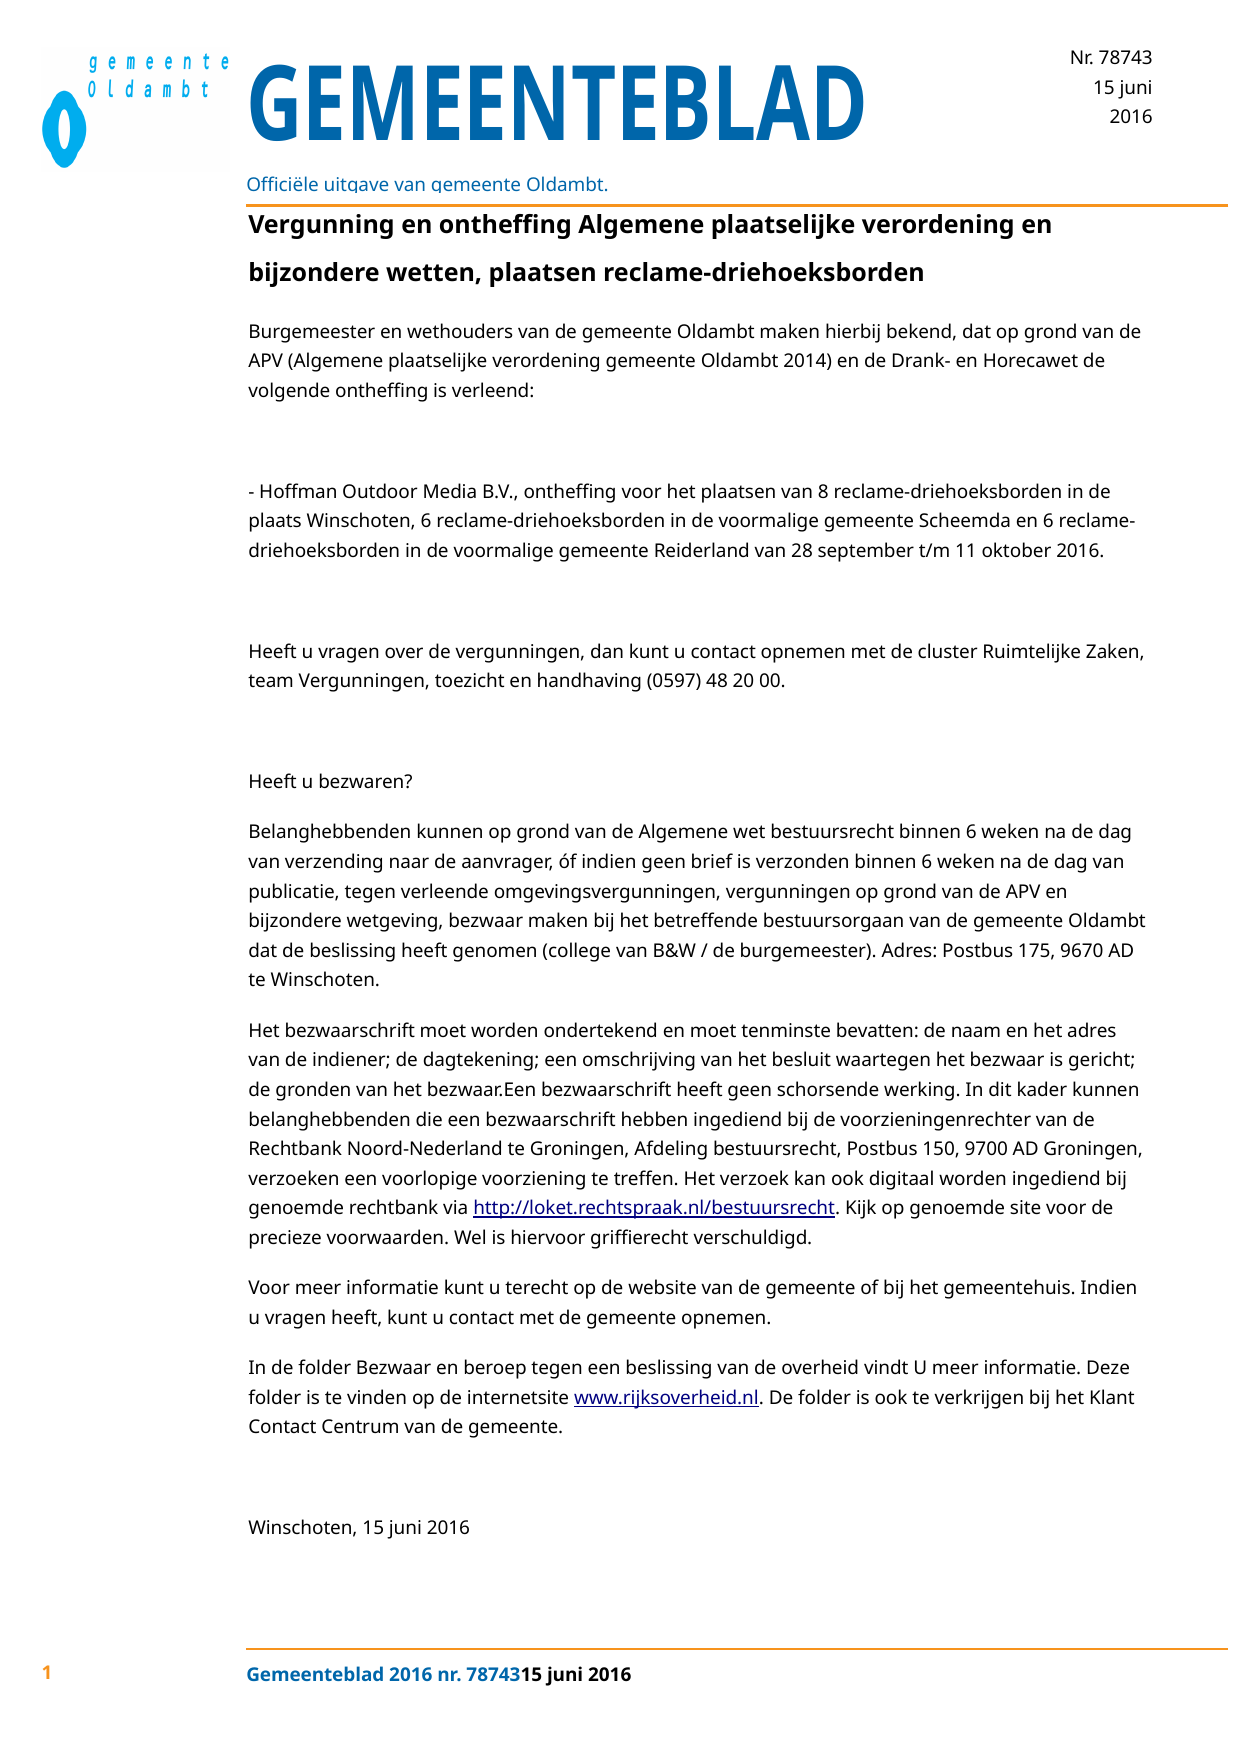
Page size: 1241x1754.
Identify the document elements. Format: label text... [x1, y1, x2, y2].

picture [41, 47, 231, 172]
text In de folder Bezwaar en beroep tegen een beslissing van de overheid vindt U meer informatie. Deze folder is te vinden op de internetsite www.rijksoverheid.nl. De folder is ook te verkrijgen bij het Klant Contact Centrum van de gemeente. [248, 1354, 1152, 1439]
text - Hoffman Outdoor Media B.V., ontheffing voor het plaatsen van 8 reclame-driehoeksborden in de plaats Winschoten, 6 reclame-driehoeksborden in de voormalige gemeente Scheemda en 6 reclame-driehoeksborden in de voormalige gemeente Reiderland van 28 september t/m 11 oktober 2016. [248, 478, 1152, 563]
text Belanghebbenden kunnen op grond van de Algemene wet bestuursrecht binnen 6 weken na de dag van verzending naar de aanvrager, óf indien geen brief is verzonden binnen 6 weken na de dag van publicatie, tegen verleende omgevingsvergunningen, vergunningen op grond van de APV en bijzondere wetgeving, bezwaar maken bij het betreffende bestuursorgaan van de gemeente Oldambt dat de beslissing heeft genomen (college van B&W / de burgemeester). Adres: Postbus 175, 9670 AD te Winschoten. [248, 819, 1152, 992]
text Heeft u vragen over de vergunningen, dan kunt u contact opnemen met de cluster Ruimtelijke Zaken, team Vergunningen, toezicht en handhaving (0597) 48 20 00. [248, 638, 1152, 693]
text Voor meer informatie kunt u terecht op de website van de gemeente of bij het gemeentehuis. Indien u vragen heeft, kunt u contact met de gemeente opnemen. [248, 1274, 1152, 1330]
text Winschoten, 15 juni 2016 [248, 1514, 1152, 1540]
text Heeft u bezwaren? [248, 768, 1152, 794]
text Burgemeester en wethouders van de gemeente Oldambt maken hierbij bekend, dat op grond van de APV (Algemene plaatselijke verordening gemeente Oldambt 2014) en de Drank- en Horecawet de volgende ontheffing is verleend: [248, 318, 1152, 403]
text Het bezwaarschrift moet worden ondertekend en moet tenminste bevatten: de naam en het adres van de indiener; de dagtekening; een omschrijving van het besluit waartegen het bezwaar is gericht; de gronden van het bezwaar.Een bezwaarschrift heeft geen schorsende werking. In dit kader kunnen belanghebbenden die een bezwaarschrift hebben ingediend bij de voorzieningenrechter van de Rechtbank Noord-Nederland te Groningen, Afdeling bestuursrecht, Postbus 150, 9700 AD Groningen, verzoeken een voorlopige voorziening te treffen. Het verzoek kan ook digitaal worden ingediend bij genoemde rechtbank via http://loket.rechtspraak.nl/bestuursrecht. Kijk op genoemde site voor de precieze voorwaarden. Wel is hiervoor griffierecht verschuldigd. [248, 1017, 1152, 1250]
text Vergunning en ontheffing Algemene plaatselijke verordening en bijzondere wetten, plaatsen reclame-driehoeksborden [248, 207, 1152, 288]
